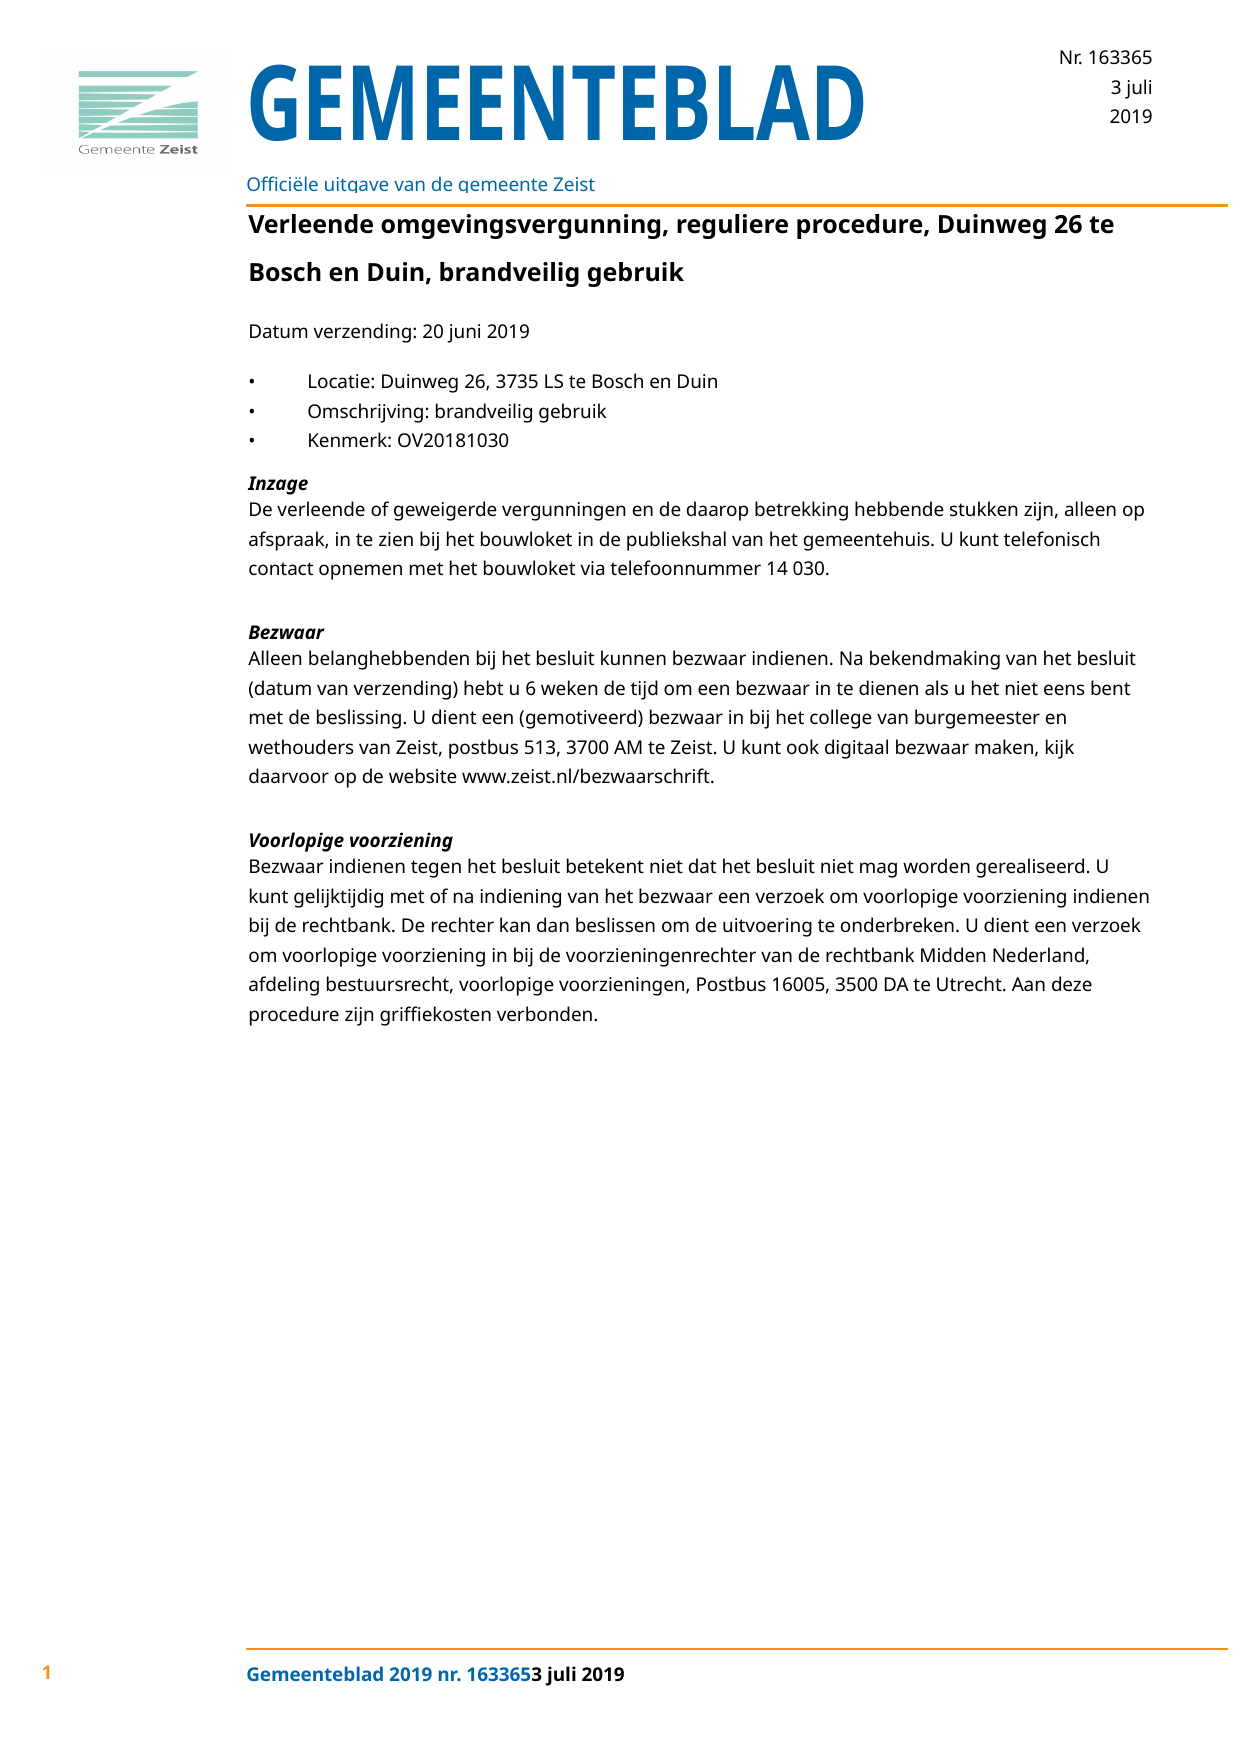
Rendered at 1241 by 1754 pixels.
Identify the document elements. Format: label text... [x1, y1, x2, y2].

list Locatie: Duinweg 26, 3735 LS te Bosch en Duin [248, 368, 1152, 394]
text Datum verzending: 20 juni 2019 [248, 318, 1152, 344]
text Alleen belanghebbenden bij het besluit kunnen bezwaar indienen. Na bekendmaking van het besluit (datum van verzending) hebt u 6 weken de tijd om een bezwaar in te dienen als u het niet eens bent met de beslissing. U dient een (gemotiveerd) bezwaar in bij het college van burgemeester en wethouders van Zeist, postbus 513, 3700 AM te Zeist. U kunt ook digitaal bezwaar maken, kijk daarvoor op de website www.zeist.nl/bezwaarschrift. [248, 645, 1152, 789]
text Bezwaar [248, 619, 1152, 645]
picture [41, 47, 231, 172]
list Kenmerk: OV20181030 [248, 427, 1152, 453]
text Voorlopige voorziening [248, 827, 1152, 853]
text Verleende omgevingsvergunning, reguliere procedure, Duinweg 26 te Bosch en Duin, brandveilig gebruik [248, 207, 1152, 288]
text Inzage [248, 471, 1152, 496]
list Omschrijving: brandveilig gebruik [248, 398, 1152, 424]
text De verleende of geweigerde vergunningen en de daarop betrekking hebbende stukken zijn, alleen op afspraak, in te zien bij het bouwloket in de publiekshal van het gemeentehuis. U kunt telefonisch contact opnemen met het bouwloket via telefoonnummer 14 030. [248, 496, 1152, 581]
text Bezwaar indienen tegen het besluit betekent niet dat het besluit niet mag worden gerealiseerd. U kunt gelijktijdig met of na indiening van het bezwaar een verzoek om voorlopige voorziening indienen bij de rechtbank. De rechter kan dan beslissen om de uitvoering te onderbreken. U dient een verzoek om voorlopige voorziening in bij de voorzieningenrechter van de rechtbank Midden Nederland, afdeling bestuursrecht, voorlopige voorzieningen, Postbus 16005, 3500 DA te Utrecht. Aan deze procedure zijn griffiekosten verbonden. [248, 853, 1152, 1027]
